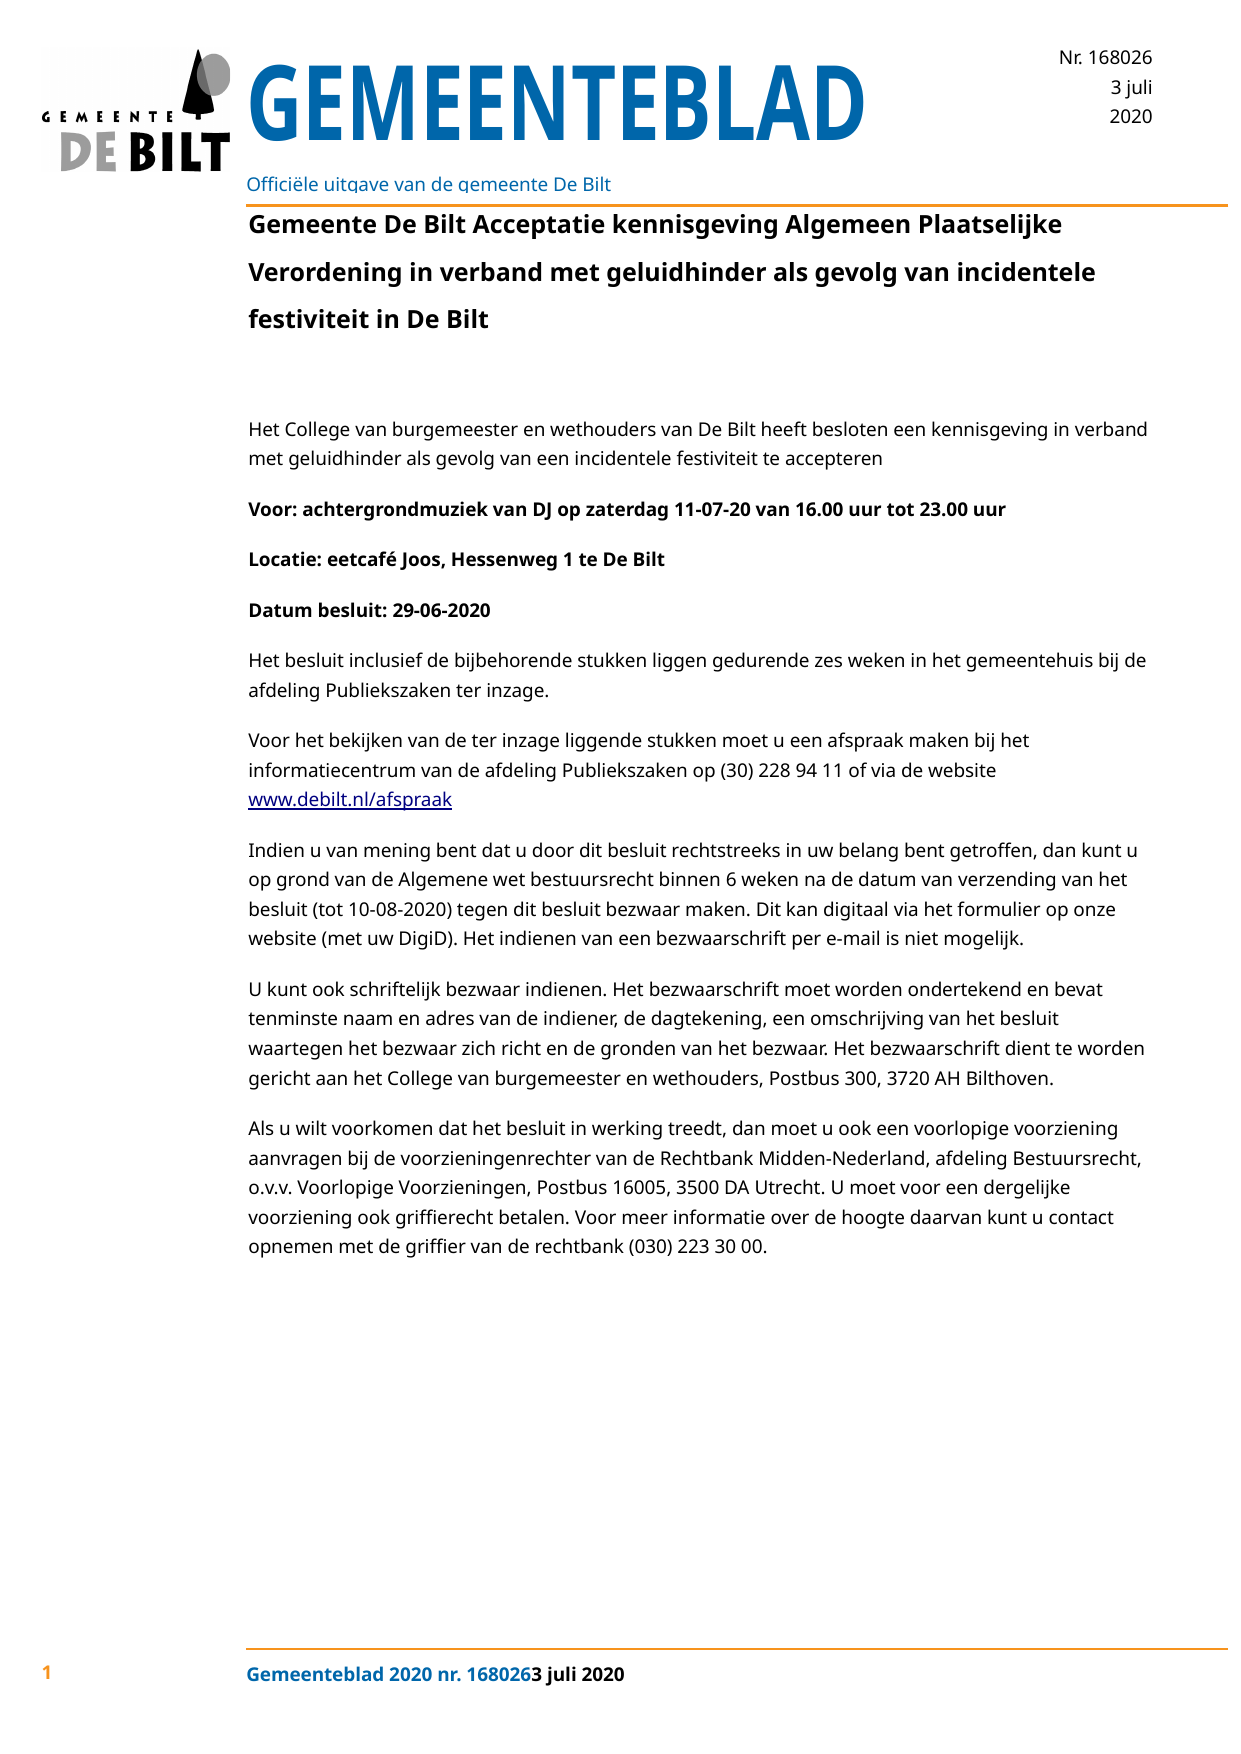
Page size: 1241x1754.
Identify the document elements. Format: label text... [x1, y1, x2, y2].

text Als u wilt voorkomen dat het besluit in werking treedt, dan moet u ook een voorlopige voorziening aanvragen bij de voorzieningenrechter van de Rechtbank Midden-Nederland, afdeling Bestuursrecht, o.v.v. Voorlopige Voorzieningen, Postbus 16005, 3500 DA Utrecht. U moet voor een dergelijke voorziening ook griffierecht betalen. Voor meer informatie over de hoogte daarvan kunt u contact opnemen met de griffier van de rechtbank (030) 223 30 00. [248, 1115, 1152, 1259]
text Voor: achtergrondmuziek van DJ op zaterdag 11-07-20 van 16.00 uur tot 23.00 uur [248, 496, 1152, 522]
picture [41, 47, 231, 172]
text Het College van burgemeester en wethouders van De Bilt heeft besloten een kennisgeving in verband met geluidhinder als gevolg van een incidentele festiviteit te accepteren [248, 416, 1152, 471]
text Datum besluit: 29-06-2020 [248, 597, 1152, 622]
text Voor het bekijken van de ter inzage liggende stukken moet u een afspraak maken bij het informatiecentrum van de afdeling Publiekszaken op (30) 228 94 11 of via de website www.debilt.nl/afspraak [248, 727, 1152, 812]
text Gemeente De Bilt Acceptatie kennisgeving Algemeen Plaatselijke Verordening in verband met geluidhinder als gevolg van incidentele festiviteit in De Bilt [248, 207, 1152, 336]
text U kunt ook schriftelijk bezwaar indienen. Het bezwaarschrift moet worden ondertekend en bevat tenminste naam en adres van de indiener, de dagtekening, een omschrijving van het besluit waartegen het bezwaar zich richt en de gronden van het bezwaar. Het bezwaarschrift dient te worden gericht aan het College van burgemeester en wethouders, Postbus 300, 3720 AH Bilthoven. [248, 976, 1152, 1090]
text Indien u van mening bent dat u door dit besluit rechtstreeks in uw belang bent getroffen, dan kunt u op grond van de Algemene wet bestuursrecht binnen 6 weken na de datum van verzending van het besluit (tot 10-08-2020) tegen dit besluit bezwaar maken. Dit kan digitaal via het formulier op onze website (met uw DigiD). Het indienen van een bezwaarschrift per e-mail is niet mogelijk. [248, 837, 1152, 951]
text Locatie: eetcafé Joos, Hessenweg 1 te De Bilt [248, 546, 1152, 572]
text Het besluit inclusief de bijbehorende stukken liggen gedurende zes weken in het gemeentehuis bij de afdeling Publiekszaken ter inzage. [248, 647, 1152, 702]
